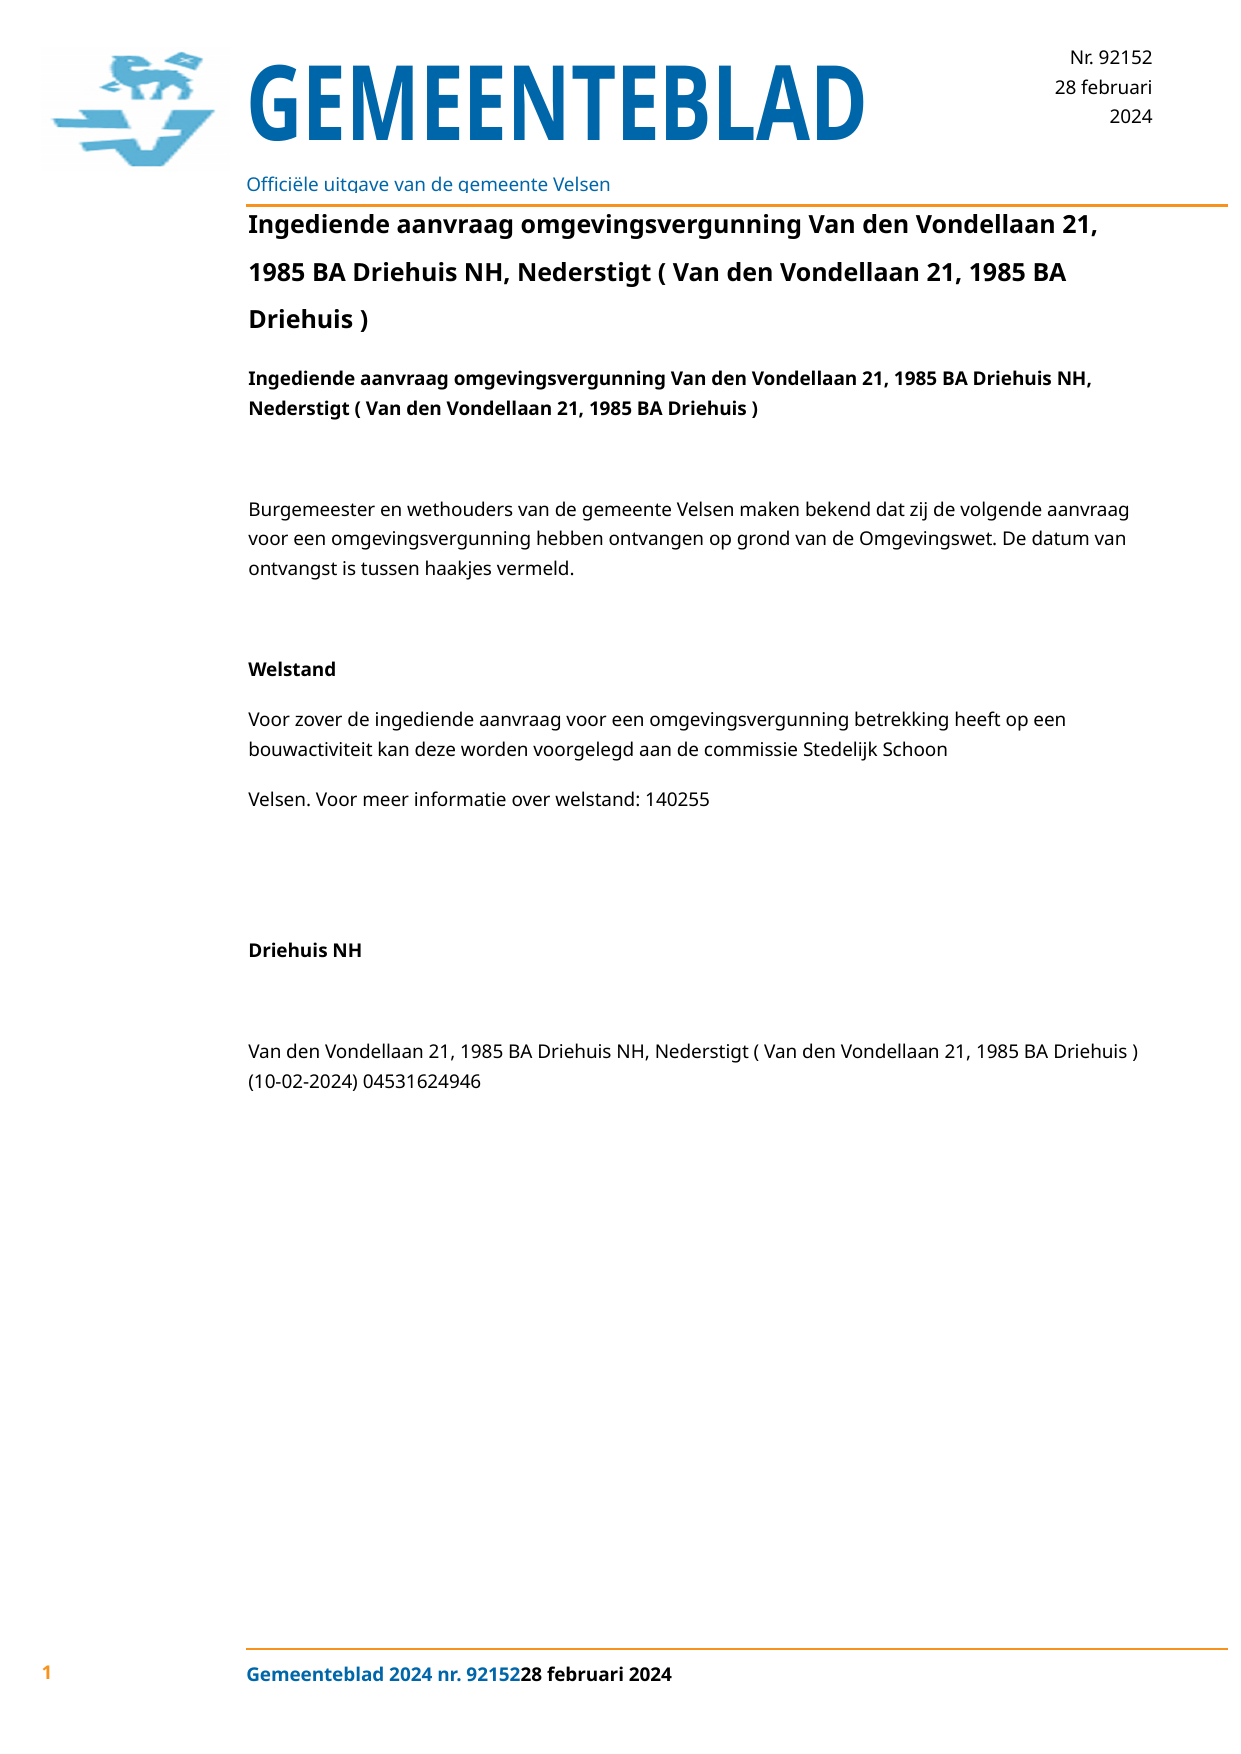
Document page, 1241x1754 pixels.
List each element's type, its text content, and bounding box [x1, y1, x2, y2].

text Velsen. Voor meer informatie over welstand: 140255 [248, 786, 1152, 812]
text Van den Vondellaan 21, 1985 BA Driehuis NH, Nederstigt ( Van den Vondellaan 21, 1985 BA Driehuis ) (10-02-2024) 04531624946 [248, 1038, 1152, 1094]
text Ingediende aanvraag omgevingsvergunning Van den Vondellaan 21, 1985 BA Driehuis NH, Nederstigt ( Van den Vondellaan 21, 1985 BA Driehuis ) [248, 207, 1152, 336]
text Driehuis NH [248, 938, 1152, 963]
text Welstand [248, 656, 1152, 682]
text Ingediende aanvraag omgevingsvergunning Van den Vondellaan 21, 1985 BA Driehuis NH, Nederstigt ( Van den Vondellaan 21, 1985 BA Driehuis ) [248, 366, 1152, 421]
text Voor zover de ingediende aanvraag voor een omgevingsvergunning betrekking heeft op een bouwactiviteit kan deze worden voorgelegd aan de commissie Stedelijk Schoon [248, 706, 1152, 762]
picture [41, 47, 231, 172]
text Burgemeester en wethouders van de gemeente Velsen maken bekend dat zij de volgende aanvraag voor een omgevingsvergunning hebben ontvangen op grond van de Omgevingswet. De datum van ontvangst is tussen haakjes vermeld. [248, 496, 1152, 581]
